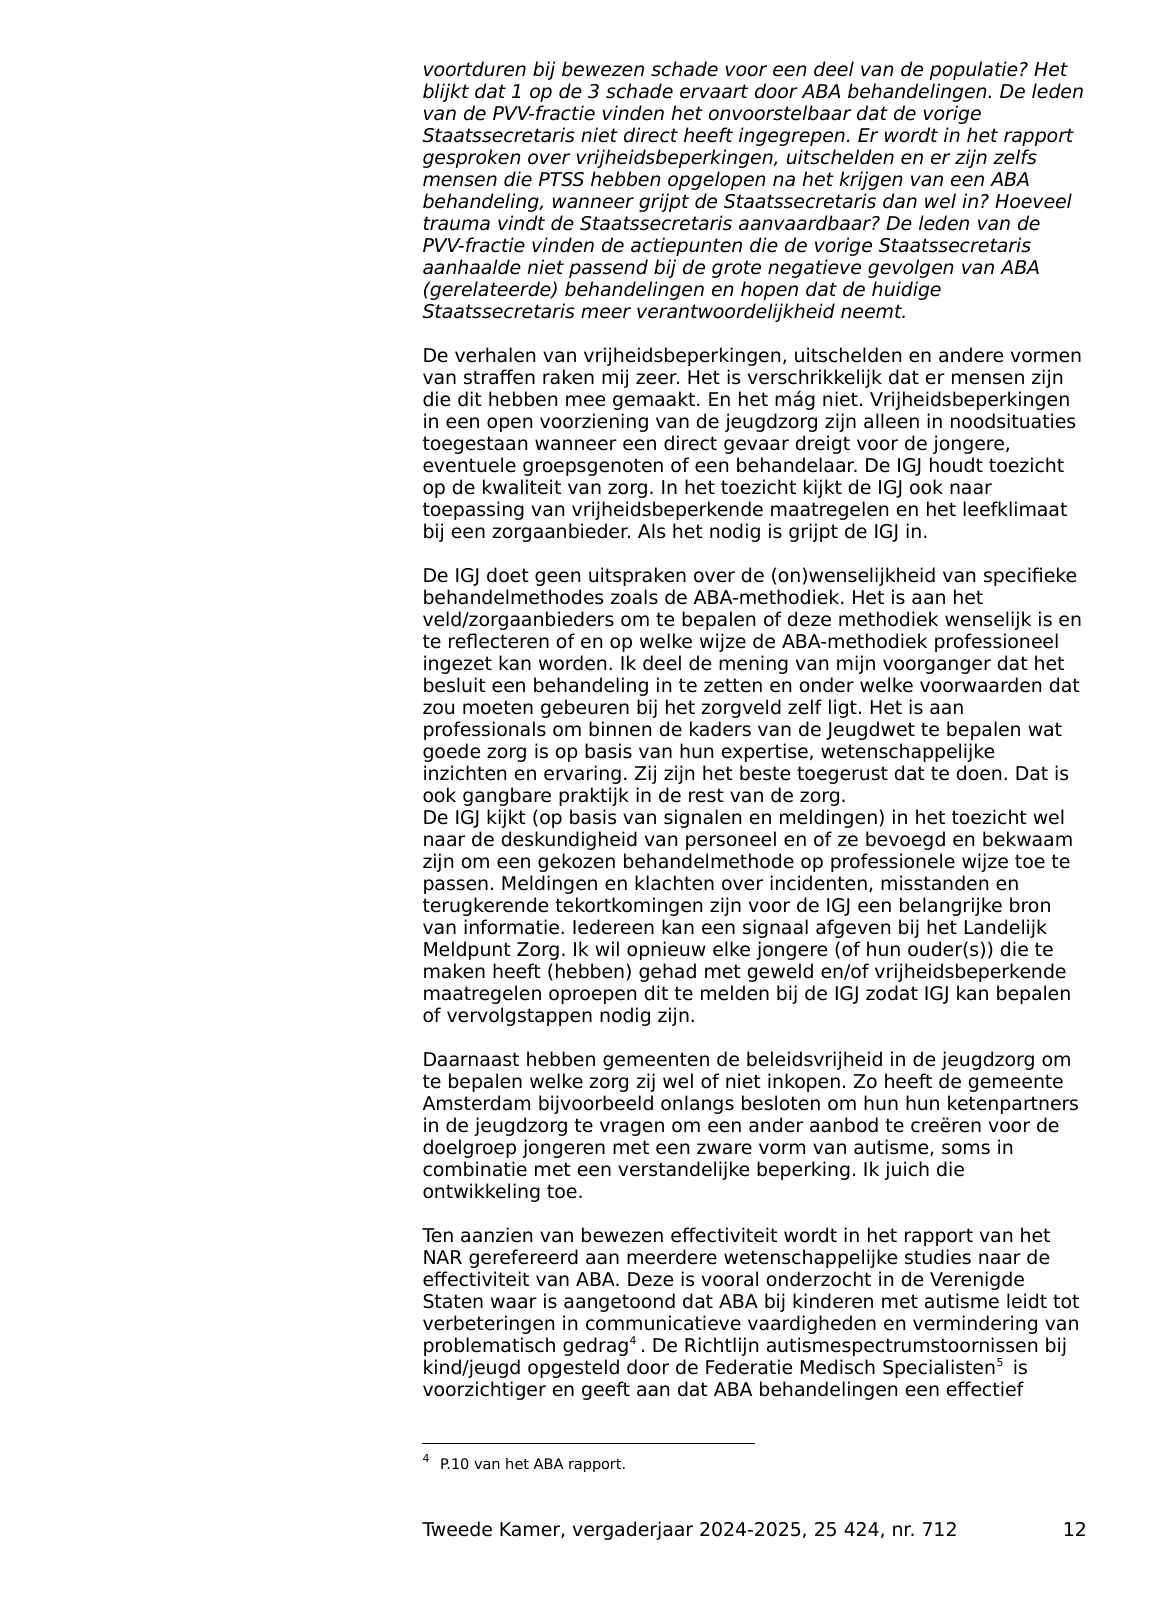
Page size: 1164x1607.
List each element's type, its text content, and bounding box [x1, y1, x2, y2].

text Daarnaast hebben gemeenten de beleidsvrijheid in de jeugdzorg om te bepalen welke zorg zij wel of niet inkopen. Zo heeft de gemeente Amsterdam bijvoorbeeld onlangs besloten om hun hun ketenpartners in de jeugdzorg te vragen om een ander aanbod te creëren voor de doelgroep jongeren met een zware vorm van autisme, soms in combinatie met een verstandelijke beperking. Ik juich die ontwikkeling toe. [422, 1049, 1087, 1203]
text voortduren bij bewezen schade voor een deel van de populatie? Het blijkt dat 1 op de 3 schade ervaart door ABA behandelingen. De leden van de PVV-fractie vinden het onvoorstelbaar dat de vorige Staatssecretaris niet direct heeft ingegrepen. Er wordt in het rapport gesproken over vrijheidsbeperkingen, uitschelden en er zijn zelfs mensen die PTSS hebben opgelopen na het krijgen van een ABA behandeling, wanneer grijpt de Staatssecretaris dan wel in? Hoeveel trauma vindt de Staatssecretaris aanvaardbaar? De leden van de PVV-fractie vinden de actiepunten die de vorige Staatssecretaris aanhaalde niet passend bij de grote negatieve gevolgen van ABA (gerelateerde) behandelingen en hopen dat de huidige Staatssecretaris meer verantwoordelijkheid neemt. [422, 59, 1087, 323]
text De IGJ doet geen uitspraken over de (on)wenselijkheid van specifieke behandelmethodes zoals de ABA-methodiek. Het is aan het veld/zorgaanbieders om te bepalen of deze methodiek wenselijk is en te reflecteren of en op welke wijze de ABA-methodiek professioneel ingezet kan worden. Ik deel de mening van mijn voorganger dat het besluit een behandeling in te zetten en onder welke voorwaarden dat zou moeten gebeuren bij het zorgveld zelf ligt. Het is aan professionals om binnen de kaders van de Jeugdwet te bepalen wat goede zorg is op basis van hun expertise, wetenschappelijke inzichten en ervaring. Zij zijn het beste toegerust dat te doen. Dat is ook gangbare praktijk in de rest van de zorg. [422, 565, 1087, 807]
text De IGJ kijkt (op basis van signalen en meldingen) in het toezicht wel naar de deskundigheid van personeel en of ze bevoegd en bekwaam zijn om een gekozen behandelmethode op professionele wijze toe te passen. Meldingen en klachten over incidenten, misstanden en terugkerende tekortkomingen zijn voor de IGJ een belangrijke bron van informatie. Iedereen kan een signaal afgeven bij het Landelijk Meldpunt Zorg. Ik wil opnieuw elke jongere (of hun ouder(s)) die te maken heeft (hebben) gehad met geweld en/of vrijheidsbeperkende maatregelen oproepen dit te melden bij de IGJ zodat IGJ kan bepalen of vervolgstappen nodig zijn. [422, 807, 1087, 1027]
text Ten aanzien van bewezen effectiviteit wordt in het rapport van het NAR gerefereerd aan meerdere wetenschappelijke studies naar de effectiviteit van ABA. Deze is vooral onderzocht in de Verenigde Staten waar is aangetoond dat ABA bij kinderen met autisme leidt tot verbeteringen in communicatieve vaardigheden en vermindering van problematisch gedrag. De Richtlijn autismespectrumstoornissen bij kind/jeugd opgesteld door de Federatie Medisch Specialisten is voorzichtiger en geeft aan dat ABA behandelingen een effectief [422, 1225, 1087, 1401]
text P.10 van het ABA rapport. [422, 1452, 1087, 1474]
text De verhalen van vrijheidsbeperkingen, uitschelden en andere vormen van straffen raken mij zeer. Het is verschrikkelijk dat er mensen zijn die dit hebben mee gemaakt. En het mág niet. Vrijheidsbeperkingen in een open voorziening van de jeugdzorg zijn alleen in noodsituaties toegestaan wanneer een direct gevaar dreigt voor de jongere, eventuele groepsgenoten of een behandelaar. De IGJ houdt toezicht op de kwaliteit van zorg. In het toezicht kijkt de IGJ ook naar toepassing van vrijheidsbeperkende maatregelen en het leefklimaat bij een zorgaanbieder. Als het nodig is grijpt de IGJ in. [422, 345, 1087, 543]
